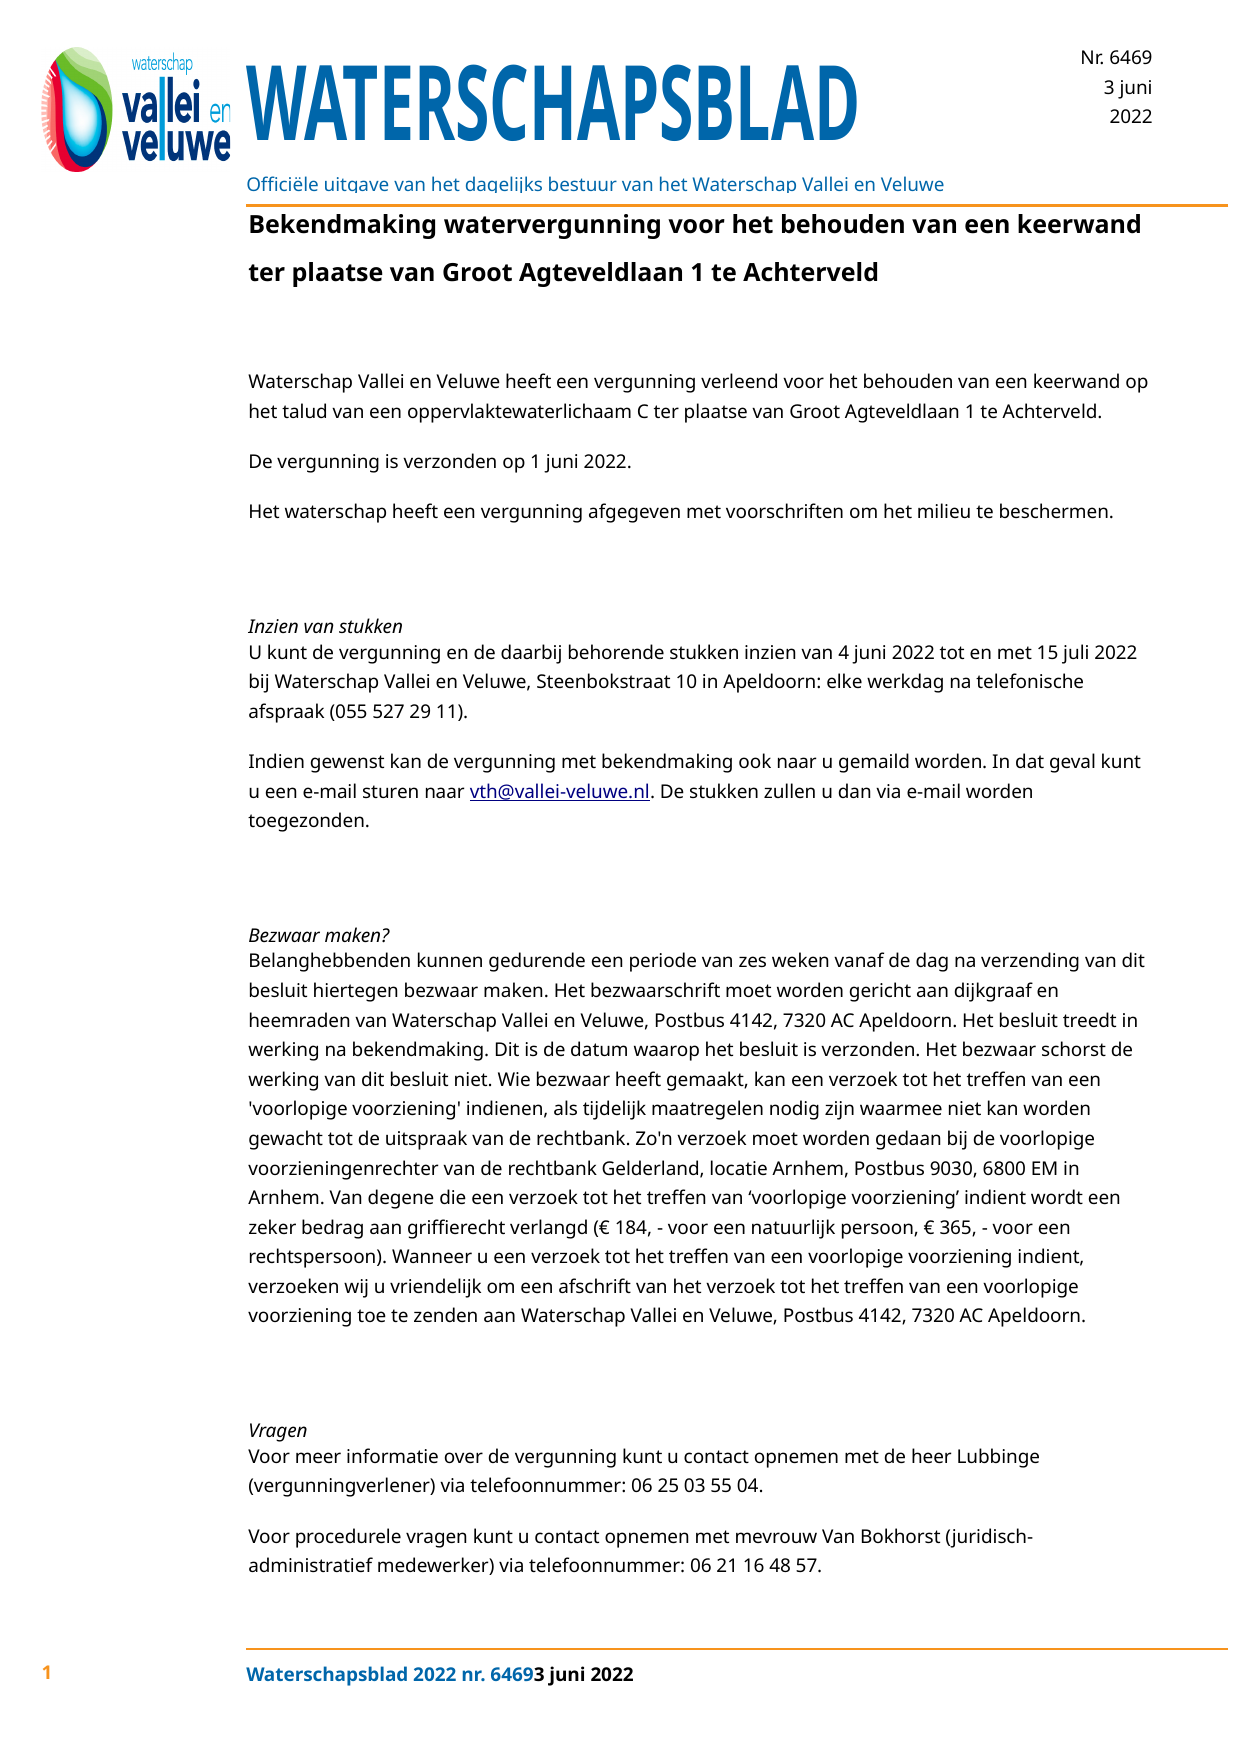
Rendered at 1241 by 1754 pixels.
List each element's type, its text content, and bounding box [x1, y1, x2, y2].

text Belanghebbenden kunnen gedurende een periode van zes weken vanaf de dag na verzending van dit besluit hiertegen bezwaar maken. Het bezwaarschrift moet worden gericht aan dijkgraaf en heemraden van Waterschap Vallei en Veluwe, Postbus 4142, 7320 AC Apeldoorn. Het besluit treedt in werking na bekendmaking. Dit is de datum waarop het besluit is verzonden. Het bezwaar schorst de werking van dit besluit niet. Wie bezwaar heeft gemaakt, kan een verzoek tot het treffen van een 'voorlopige voorziening' indienen, als tijdelijk maatregelen nodig zijn waarmee niet kan worden gewacht tot de uitspraak van de rechtbank. Zo'n verzoek moet worden gedaan bij de voorlopige voorzieningenrechter van de rechtbank Gelderland, locatie Arnhem, Postbus 9030, 6800 EM in Arnhem. Van degene die een verzoek tot het treffen van ‘voorlopige voorziening’ indient wordt een zeker bedrag aan griffierecht verlangd (€ 184, - voor een natuurlijk persoon, € 365, - voor een rechtspersoon). Wanneer u een verzoek tot het treffen van een voorlopige voorziening indient, verzoeken wij u vriendelijk om een afschrift van het verzoek tot het treffen van een voorlopige voorziening toe te zenden aan Waterschap Vallei en Veluwe, Postbus 4142, 7320 AC Apeldoorn. [248, 948, 1152, 1328]
text De vergunning is verzonden op 1 juni 2022. [248, 448, 1152, 474]
text U kunt de vergunning en de daarbij behorende stukken inzien van 4 juni 2022 tot en met 15 juli 2022 bij Waterschap Vallei en Veluwe, Steenbokstraat 10 in Apeldoorn: elke werkdag na telefonische afspraak (055 527 29 11). [248, 639, 1152, 724]
text Inzien van stukken [248, 613, 1152, 639]
text Voor meer informatie over de vergunning kunt u contact opnemen met de heer Lubbinge (vergunningverlener) via telefoonnummer: 06 25 03 55 04. [248, 1443, 1152, 1498]
text Bekendmaking watervergunning voor het behouden van een keerwand ter plaatse van Groot Agteveldlaan 1 te Achterveld [248, 207, 1152, 288]
picture [41, 47, 231, 172]
text Voor procedurele vragen kunt u contact opnemen met mevrouw Van Bokhorst (juridisch-administratief medewerker) via telefoonnummer: 06 21 16 48 57. [248, 1523, 1152, 1578]
text Bezwaar maken? [248, 922, 1152, 948]
text Indien gewenst kan de vergunning met bekendmaking ook naar u gemaild worden. In dat geval kunt u een e-mail sturen naar vth@vallei-veluwe.nl. De stukken zullen u dan via e-mail worden toegezonden. [248, 748, 1152, 833]
text Het waterschap heeft een vergunning afgegeven met voorschriften om het milieu te beschermen. [248, 499, 1152, 524]
text Vragen [248, 1417, 1152, 1443]
text Waterschap Vallei en Veluwe heeft een vergunning verleend voor het behouden van een keerwand op het talud van een oppervlaktewaterlichaam C ter plaatse van Groot Agteveldlaan 1 te Achterveld. [248, 368, 1152, 424]
